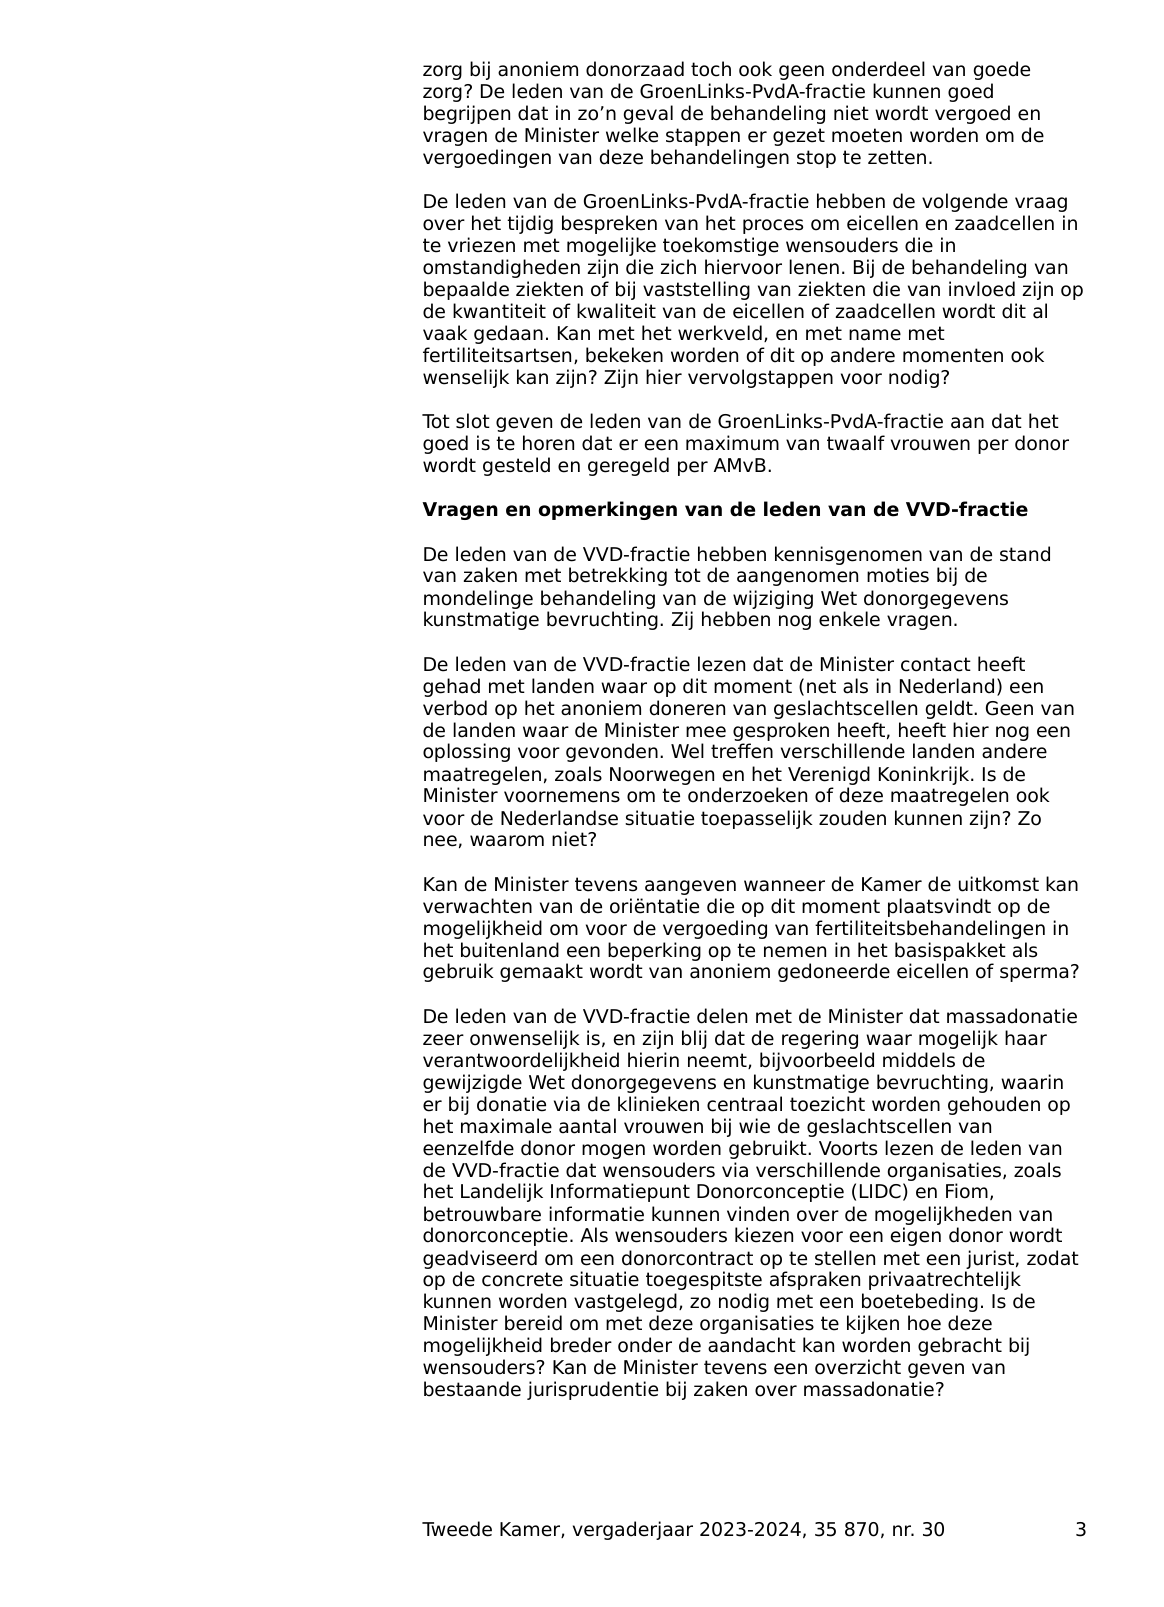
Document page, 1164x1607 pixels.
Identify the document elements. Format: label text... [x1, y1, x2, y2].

text De leden van de VVD-fractie lezen dat de Minister contact heeft gehad met landen waar op dit moment (net als in Nederland) een verbod op het anoniem doneren van geslachtscellen geldt. Geen van de landen waar de Minister mee gesproken heeft, heeft hier nog een oplossing voor gevonden. Wel treffen verschillende landen andere maatregelen, zoals Noorwegen en het Verenigd Koninkrijk. Is de Minister voornemens om te onderzoeken of deze maatregelen ook voor de Nederlandse situatie toepasselijk zouden kunnen zijn? Zo nee, waarom niet? [422, 653, 1087, 851]
text Kan de Minister tevens aangeven wanneer de Kamer de uitkomst kan verwachten van de oriëntatie die op dit moment plaatsvindt op de mogelijkheid om voor de vergoeding van fertiliteitsbehandelingen in het buitenland een beperking op te nemen in het basispakket als gebruik gemaakt wordt van anoniem gedoneerde eicellen of sperma? [422, 873, 1087, 983]
text zorg bij anoniem donorzaad toch ook geen onderdeel van goede zorg? De leden van de GroenLinks-PvdA-fractie kunnen goed begrijpen dat in zo’n geval de behandeling niet wordt vergoed en vragen de Minister welke stappen er gezet moeten worden om de vergoedingen van deze behandelingen stop te zetten. [422, 59, 1087, 169]
text De leden van de VVD-fractie delen met de Minister dat massadonatie zeer onwenselijk is, en zijn blij dat de regering waar mogelijk haar verantwoordelijkheid hierin neemt, bijvoorbeeld middels de gewijzigde Wet donorgegevens en kunstmatige bevruchting, waarin er bij donatie via de klinieken centraal toezicht worden gehouden op het maximale aantal vrouwen bij wie de geslachtscellen van eenzelfde donor mogen worden gebruikt. Voorts lezen de leden van de VVD-fractie dat wensouders via verschillende organisaties, zoals het Landelijk Informatiepunt Donorconceptie (LIDC) en Fiom, betrouwbare informatie kunnen vinden over de mogelijkheden van donorconceptie. Als wensouders kiezen voor een eigen donor wordt geadviseerd om een donorcontract op te stellen met een jurist, zodat op de concrete situatie toegespitste afspraken privaatrechtelijk kunnen worden vastgelegd, zo nodig met een boetebeding. Is de Minister bereid om met deze organisaties te kijken hoe deze mogelijkheid breder onder de aandacht kan worden gebracht bij wensouders? Kan de Minister tevens een overzicht geven van bestaande jurisprudentie bij zaken over massadonatie? [422, 1006, 1087, 1401]
text De leden van de GroenLinks-PvdA-fractie hebben de volgende vraag over het tijdig bespreken van het proces om eicellen en zaadcellen in te vriezen met mogelijke toekomstige wensouders die in omstandigheden zijn die zich hiervoor lenen. Bij de behandeling van bepaalde ziekten of bij vaststelling van ziekten die van invloed zijn op de kwantiteit of kwaliteit van de eicellen of zaadcellen wordt dit al vaak gedaan. Kan met het werkveld, en met name met fertiliteitsartsen, bekeken worden of dit op andere momenten ook wenselijk kan zijn? Zijn hier vervolgstappen voor nodig? [422, 191, 1087, 389]
text Tot slot geven de leden van de GroenLinks-PvdA-fractie aan dat het goed is te horen dat er een maximum van twaalf vrouwen per donor wordt gesteld en geregeld per AMvB. [422, 411, 1087, 477]
subtitle Vragen en opmerkingen van de leden van de VVD-fractie [422, 499, 1087, 521]
text De leden van de VVD-fractie hebben kennisgenomen van de stand van zaken met betrekking tot de aangenomen moties bij de mondelinge behandeling van de wijziging Wet donorgegevens kunstmatige bevruchting. Zij hebben nog enkele vragen. [422, 543, 1087, 631]
